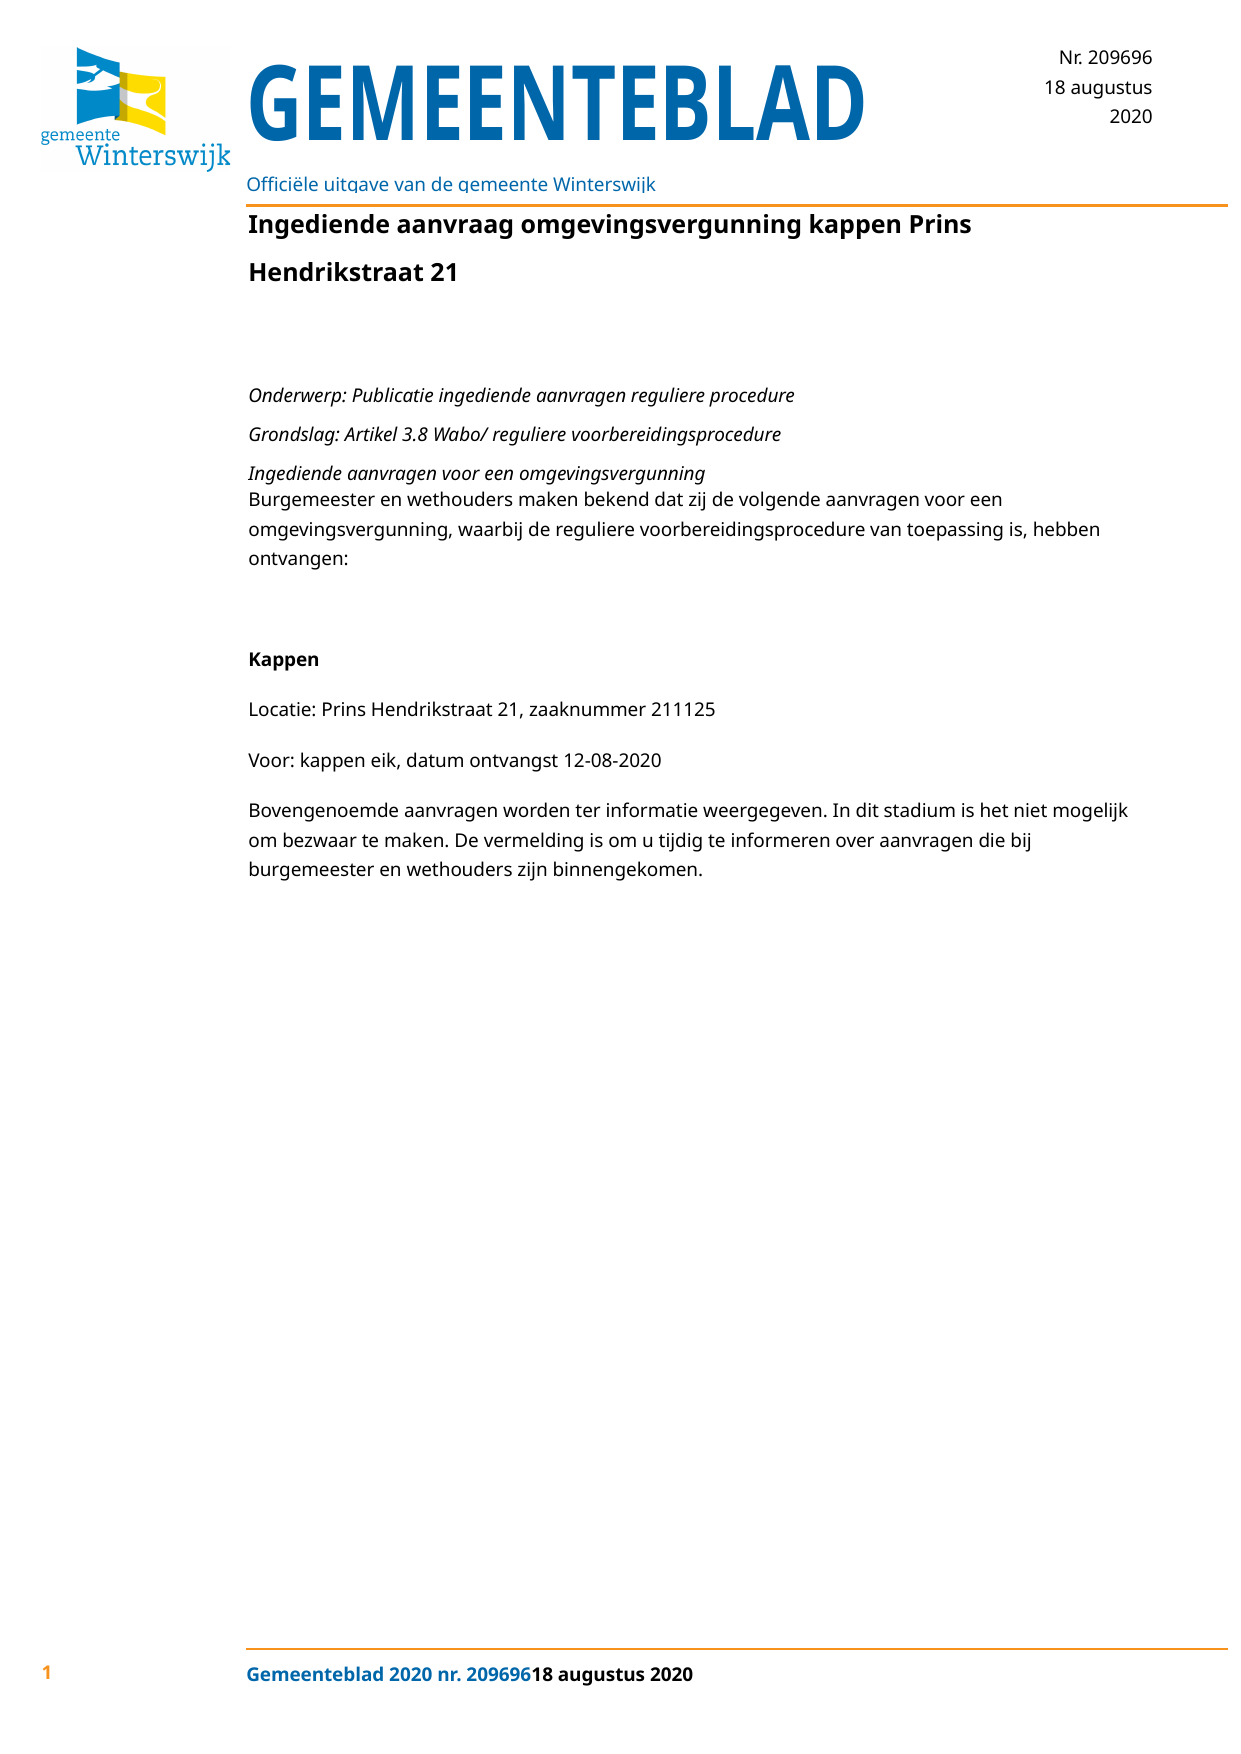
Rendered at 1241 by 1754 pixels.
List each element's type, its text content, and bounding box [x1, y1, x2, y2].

text Locatie: Prins Hendrikstraat 21, zaaknummer 211125 [248, 697, 1152, 722]
text Ingediende aanvraag omgevingsvergunning kappen Prins Hendrikstraat 21 [248, 207, 1152, 288]
picture [41, 47, 231, 172]
text Bovengenoemde aanvragen worden ter informatie weergegeven. In dit stadium is het niet mogelijk om bezwaar te maken. De vermelding is om u tijdig te informeren over aanvragen die bij burgemeester en wethouders zijn binnengekomen. [248, 797, 1152, 882]
text Voor: kappen eik, datum ontvangst 12-08-2020 [248, 747, 1152, 773]
text Ingediende aanvragen voor een omgevingsvergunning [248, 460, 1152, 486]
text Grondslag: Artikel 3.8 Wabo/ reguliere voorbereidingsprocedure [248, 421, 1152, 447]
text Burgemeester en wethouders maken bekend dat zij de volgende aanvragen voor een omgevingsvergunning, waarbij de reguliere voorbereidingsprocedure van toepassing is, hebben ontvangen: [248, 486, 1152, 571]
text Onderwerp: Publicatie ingediende aanvragen reguliere procedure [248, 382, 1152, 408]
text Kappen [248, 646, 1152, 672]
picture [225, 153, 231, 162]
